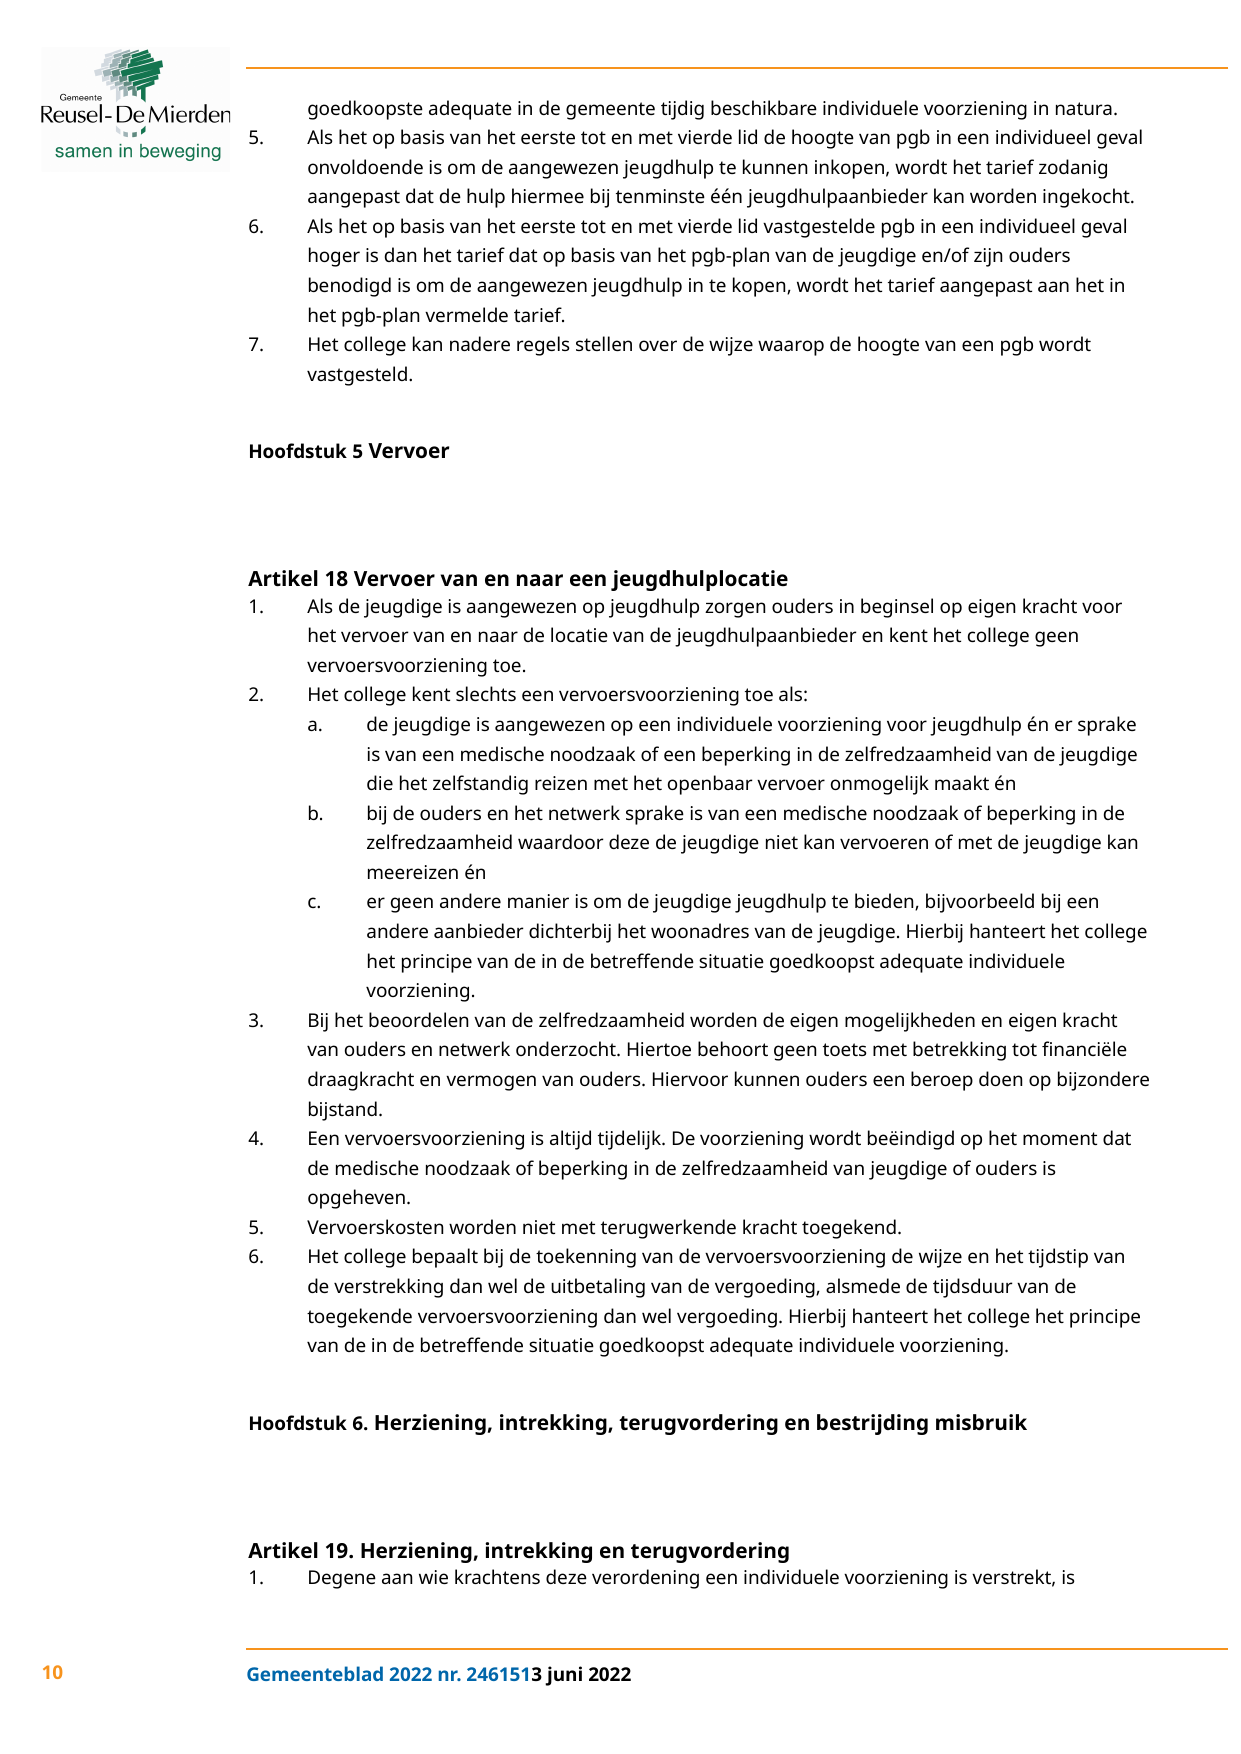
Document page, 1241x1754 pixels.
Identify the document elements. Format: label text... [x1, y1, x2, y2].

list Als de jeugdige is aangewezen op jeugdhulp zorgen ouders in beginsel op eigen kracht voor het vervoer van en naar de locatie van de jeugdhulpaanbieder en kent het college geen vervoersvoorziening toe. [248, 593, 1152, 678]
list de jeugdige is aangewezen op een individuele voorziening voor jeugdhulp én er sprake is van een medische noodzaak of een beperking in de zelfredzaamheid van de jeugdige die het zelfstandig reizen met het openbaar vervoer onmogelijk maakt én [307, 711, 1152, 796]
picture [41, 47, 231, 172]
list Als het op basis van het eerste tot en met vierde lid de hoogte van pgb in een individueel geval onvoldoende is om de aangewezen jeugdhulp te kunnen inkopen, wordt het tarief zodanig aangepast dat de hulp hiermee bij tenminste één jeugdhulpaanbieder kan worden ingekocht. [248, 124, 1152, 209]
list Degene aan wie krachtens deze verordening een individuele voorziening is verstrekt, is [248, 1564, 1152, 1590]
list Vervoerskosten worden niet met terugwerkende kracht toegekend. [248, 1214, 1152, 1240]
text Artikel 19. Herziening, intrekking en terugvordering [248, 1536, 1152, 1564]
list Het college kan nadere regels stellen over de wijze waarop de hoogte van een pgb wordt vastgesteld. [248, 331, 1152, 387]
text Hoofdstuk 5 Vervoer [248, 436, 1152, 465]
list goedkoopste adequate in de gemeente tijdig beschikbare individuele voorziening in natura. [248, 95, 1152, 121]
list Het college bepaalt bij de toekenning van de vervoersvoorziening de wijze en het tijdstip van de verstrekking dan wel de uitbetaling van de vergoeding, alsmede de tijdsduur van de toegekende vervoersvoorziening dan wel vergoeding. Hierbij hanteert het college het principe van de in de betreffende situatie goedkoopst adequate individuele voorziening. [248, 1244, 1152, 1358]
list Het college kent slechts een vervoersvoorziening toe als: [248, 682, 1152, 707]
list Een vervoersvoorziening is altijd tijdelijk. De voorziening wordt beëindigd op het moment dat de medische noodzaak of beperking in de zelfredzaamheid van jeugdige of ouders is opgeheven. [248, 1125, 1152, 1210]
list Bij het beoordelen van de zelfredzaamheid worden de eigen mogelijkheden en eigen kracht van ouders en netwerk onderzocht. Hiertoe behoort geen toets met betrekking tot financiële draagkracht en vermogen van ouders. Hiervoor kunnen ouders een beroep doen op bijzondere bijstand. [248, 1007, 1152, 1121]
text Artikel 18 Vervoer van en naar een jeugdhulplocatie [248, 564, 1152, 593]
list er geen andere manier is om de jeugdige jeugdhulp te bieden, bijvoorbeeld bij een andere aanbieder dichterbij het woonadres van de jeugdige. Hierbij hanteert het college het principe van de in de betreffende situatie goedkoopst adequate individuele voorziening. [307, 889, 1152, 1003]
list bij de ouders en het netwerk sprake is van een medische noodzaak of beperking in de zelfredzaamheid waardoor deze de jeugdige niet kan vervoeren of met de jeugdige kan meereizen én [307, 800, 1152, 885]
list Als het op basis van het eerste tot en met vierde lid vastgestelde pgb in een individueel geval hoger is dan het tarief dat op basis van het pgb-plan van de jeugdige en/of zijn ouders benodigd is om de aangewezen jeugdhulp in te kopen, wordt het tarief aangepast aan het in het pgb-plan vermelde tarief. [248, 213, 1152, 328]
text Hoofdstuk 6. Herziening, intrekking, terugvordering en bestrijding misbruik [248, 1408, 1152, 1436]
